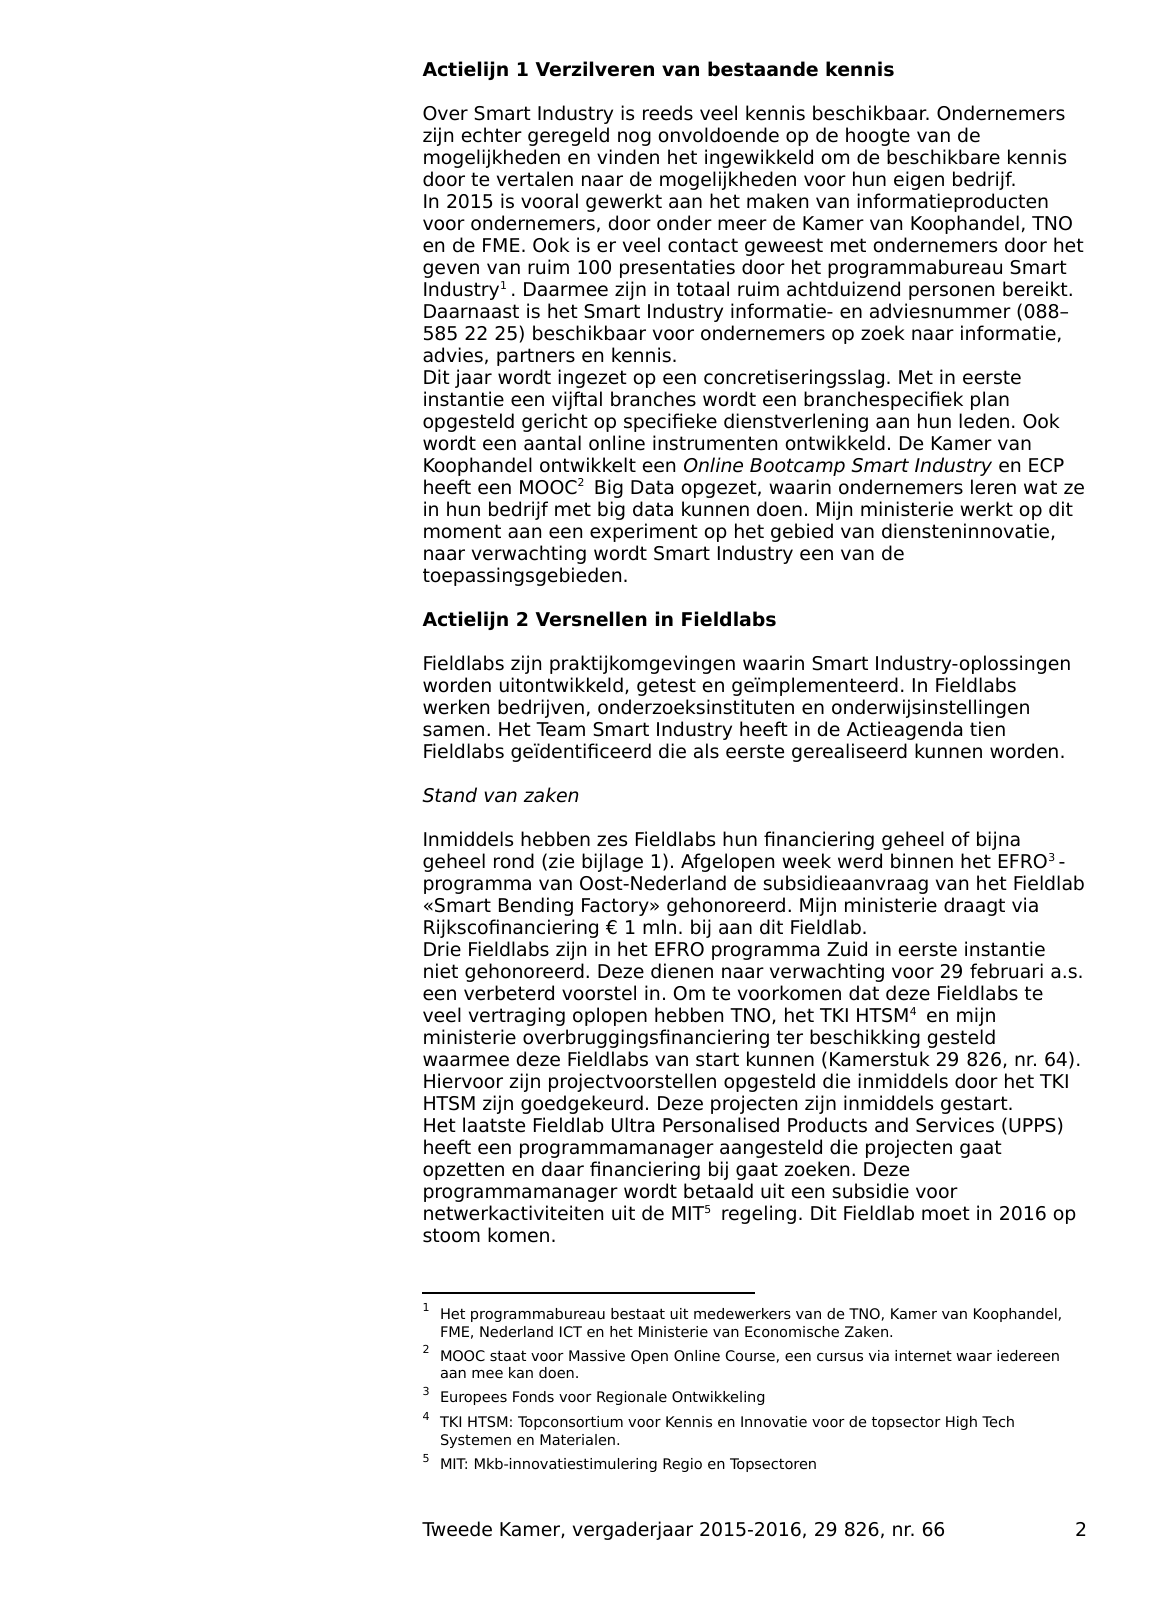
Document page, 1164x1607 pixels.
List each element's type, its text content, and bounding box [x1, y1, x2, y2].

text Dit jaar wordt ingezet op een concretiseringsslag. Met in eerste instantie een vijftal branches wordt een branchespecifiek plan opgesteld gericht op specifieke dienstverlening aan hun leden. Ook wordt een aantal online instrumenten ontwikkeld. De Kamer van Koophandel ontwikkelt een Online Bootcamp Smart Industry en ECP heeft een MOOC Big Data opgezet, waarin ondernemers leren wat ze in hun bedrijf met big data kunnen doen. Mijn ministerie werkt op dit moment aan een experiment op het gebied van diensteninnovatie, naar verwachting wordt Smart Industry een van de toepassingsgebieden. [422, 367, 1087, 587]
text Europees Fonds voor Regionale Ontwikkeling [422, 1385, 1087, 1407]
subtitle Actielijn 2 Versnellen in Fieldlabs [422, 609, 1087, 631]
text TKI HTSM: Topconsortium voor Kennis en Innovatie voor de topsector High Tech Systemen en Materialen. [422, 1410, 1087, 1449]
text MIT: Mkb-innovatiestimulering Regio en Topsectoren [422, 1452, 1087, 1474]
subtitle Actielijn 1 Verzilveren van bestaande kennis [422, 59, 1087, 81]
subtitle Stand van zaken [422, 785, 1087, 807]
text Inmiddels hebben zes Fieldlabs hun financiering geheel of bijna geheel rond (zie bijlage 1). Afgelopen week werd binnen het EFRO-programma van Oost-Nederland de subsidieaanvraag van het Fieldlab «Smart Bending Factory» gehonoreerd. Mijn ministerie draagt via Rijkscofinanciering € 1 mln. bij aan dit Fieldlab. [422, 829, 1087, 939]
text In 2015 is vooral gewerkt aan het maken van informatieproducten voor ondernemers, door onder meer de Kamer van Koophandel, TNO en de FME. Ook is er veel contact geweest met ondernemers door het geven van ruim 100 presentaties door het programmabureau Smart Industry. Daarmee zijn in totaal ruim achtduizend personen bereikt. Daarnaast is het Smart Industry informatie- en adviesnummer (088–585 22 25) beschikbaar voor ondernemers op zoek naar informatie, advies, partners en kennis. [422, 191, 1087, 367]
text Het laatste Fieldlab Ultra Personalised Products and Services (UPPS) heeft een programmamanager aangesteld die projecten gaat opzetten en daar financiering bij gaat zoeken. Deze programmamanager wordt betaald uit een subsidie voor netwerkactiviteiten uit de MIT regeling. Dit Fieldlab moet in 2016 op stoom komen. [422, 1115, 1087, 1247]
text Over Smart Industry is reeds veel kennis beschikbaar. Ondernemers zijn echter geregeld nog onvoldoende op de hoogte van de mogelijkheden en vinden het ingewikkeld om de beschikbare kennis door te vertalen naar de mogelijkheden voor hun eigen bedrijf. [422, 103, 1087, 191]
text Het programmabureau bestaat uit medewerkers van de TNO, Kamer van Koophandel, FME, Nederland ICT en het Ministerie van Economische Zaken. [422, 1302, 1087, 1341]
text MOOC staat voor Massive Open Online Course, een cursus via internet waar iedereen aan mee kan doen. [422, 1343, 1087, 1382]
text Fieldlabs zijn praktijkomgevingen waarin Smart Industry-oplossingen worden uitontwikkeld, getest en geïmplementeerd. In Fieldlabs werken bedrijven, onderzoeksinstituten en onderwijsinstellingen samen. Het Team Smart Industry heeft in de Actieagenda tien Fieldlabs geïdentificeerd die als eerste gerealiseerd kunnen worden. [422, 653, 1087, 763]
text Drie Fieldlabs zijn in het EFRO programma Zuid in eerste instantie niet gehonoreerd. Deze dienen naar verwachting voor 29 februari a.s. een verbeterd voorstel in. Om te voorkomen dat deze Fieldlabs te veel vertraging oplopen hebben TNO, het TKI HTSM en mijn ministerie overbruggingsfinanciering ter beschikking gesteld waarmee deze Fieldlabs van start kunnen (Kamerstuk 29 826, nr. 64). Hiervoor zijn projectvoorstellen opgesteld die inmiddels door het TKI HTSM zijn goedgekeurd. Deze projecten zijn inmiddels gestart. [422, 939, 1087, 1115]
